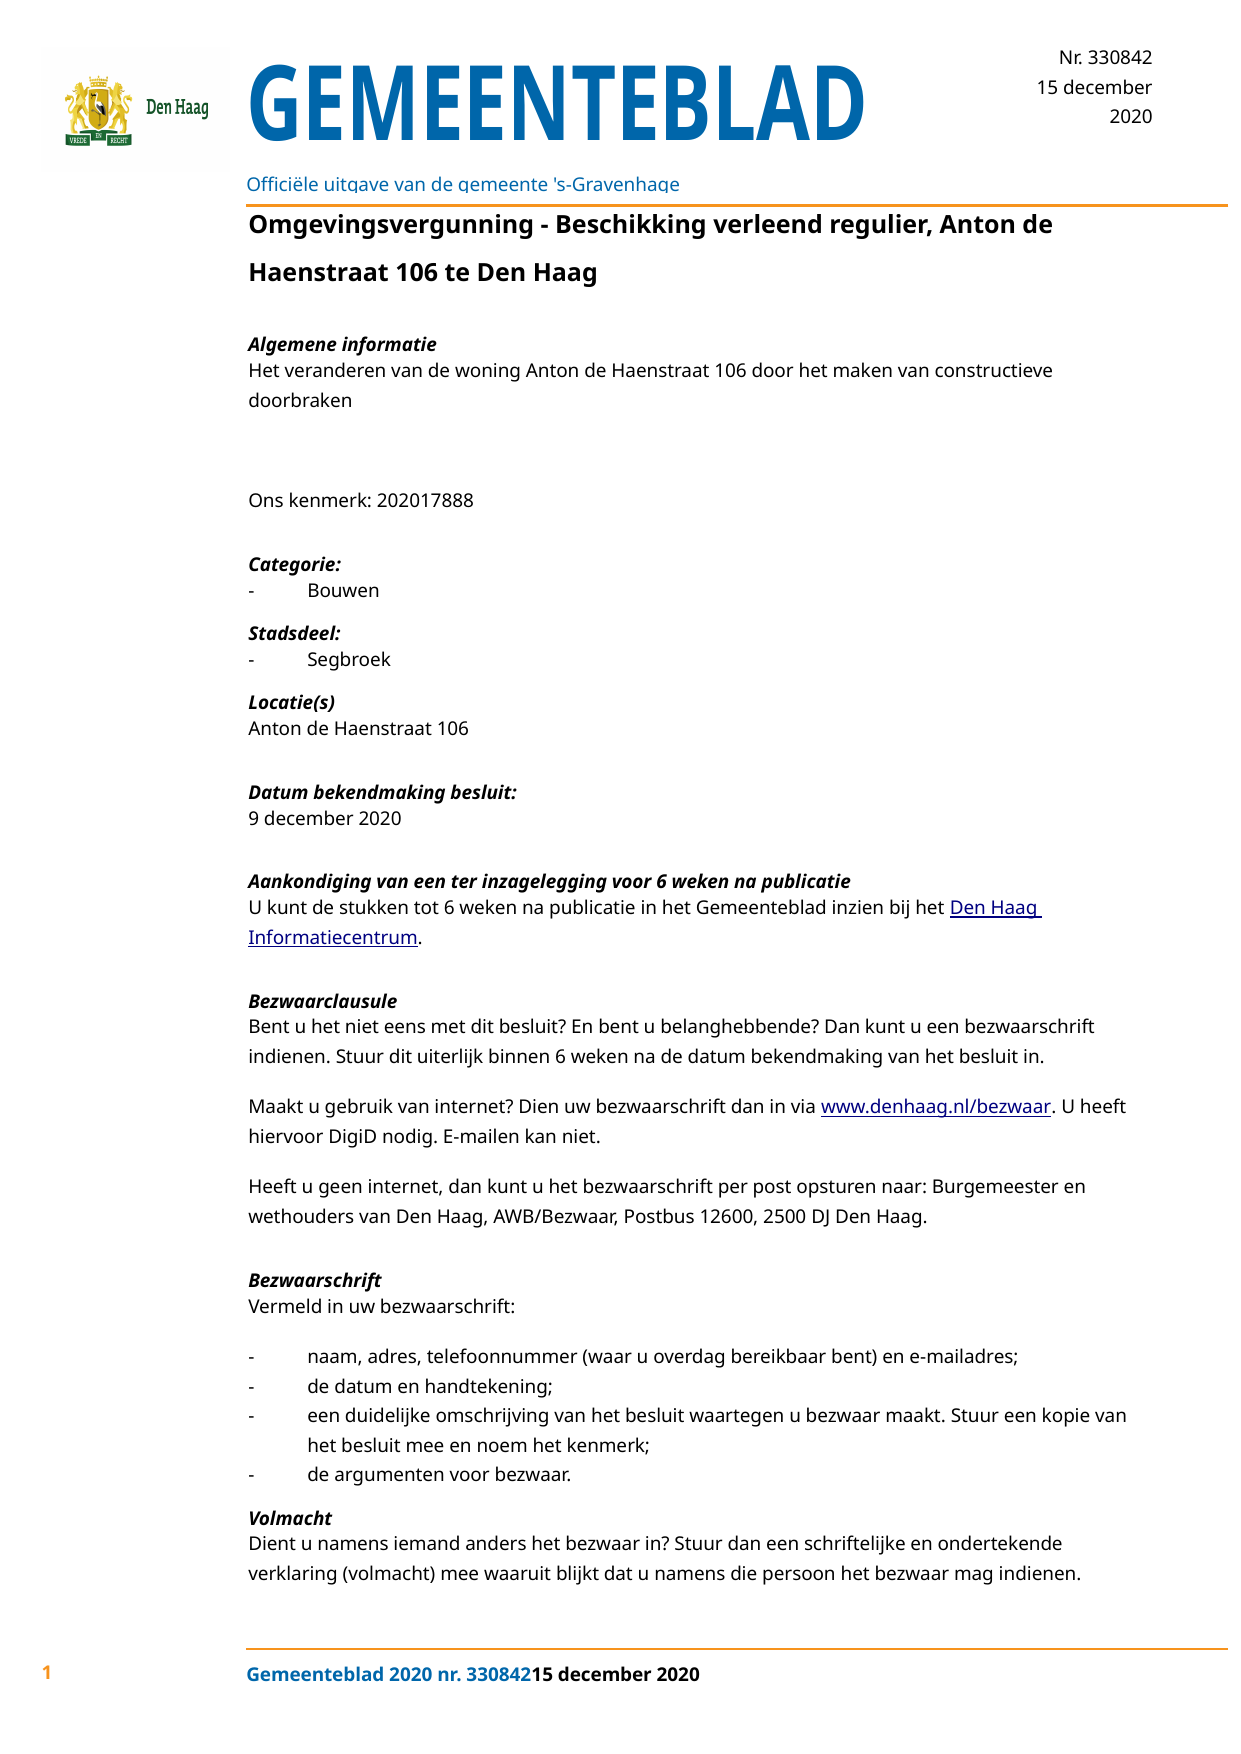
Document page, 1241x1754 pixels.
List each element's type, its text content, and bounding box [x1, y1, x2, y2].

list de datum en handtekening; [248, 1373, 1152, 1399]
text Categorie: [248, 552, 1152, 577]
text Aankondiging van een ter inzagelegging voor 6 weken na publicatie [248, 869, 1152, 894]
text U kunt de stukken tot 6 weken na publicatie in het Gemeenteblad inzien bij het Den Haag Informatiecentrum. [248, 894, 1152, 950]
text Bezwaarclausule [248, 988, 1152, 1014]
text Bent u het niet eens met dit besluit? En bent u belanghebbende? Dan kunt u een bezwaarschrift indienen. Stuur dit uiterlijk binnen 6 weken na de datum bekendmaking van het besluit in. [248, 1014, 1152, 1069]
text Volmacht [248, 1505, 1152, 1531]
list een duidelijke omschrijving van het besluit waartegen u bezwaar maakt. Stuur een kopie van het besluit mee en noem het kenmerk; [248, 1402, 1152, 1458]
text Omgevingsvergunning - Beschikking verleend regulier, Anton de Haenstraat 106 te Den Haag [248, 207, 1152, 288]
list de argumenten voor bezwaar. [248, 1462, 1152, 1487]
text Vermeld in uw bezwaarschrift: [248, 1293, 1152, 1319]
text Algemene informatie [248, 331, 1152, 357]
picture [41, 47, 231, 172]
text Ons kenmerk: 202017888 [248, 488, 1152, 513]
text Stadsdeel: [248, 620, 1152, 646]
text Locatie(s) [248, 689, 1152, 715]
text Maakt u gebruik van internet? Dien uw bezwaarschrift dan in via www.denhaag.nl/bezwaar. U heeft hiervoor DigiD nodig. E-mailen kan niet. [248, 1094, 1152, 1149]
list naam, adres, telefoonnummer (waar u overdag bereikbaar bent) en e-mailadres; [248, 1343, 1152, 1369]
text Dient u namens iemand anders het bezwaar in? Stuur dan een schriftelijke en ondertekende verklaring (volmacht) mee waaruit blijkt dat u namens die persoon het bezwaar mag indienen. [248, 1531, 1152, 1586]
text Anton de Haenstraat 106 [248, 715, 1152, 741]
list Bouwen [248, 577, 1152, 603]
text Bezwaarschrift [248, 1267, 1152, 1293]
text Datum bekendmaking besluit: [248, 779, 1152, 805]
text 9 december 2020 [248, 805, 1152, 830]
text Het veranderen van de woning Anton de Haenstraat 106 door het maken van constructieve doorbraken [248, 357, 1152, 412]
text Heeft u geen internet, dan kunt u het bezwaarschrift per post opsturen naar: Burgemeester en wethouders van Den Haag, AWB/Bezwaar, Postbus 12600, 2500 DJ Den Haag. [248, 1174, 1152, 1229]
list Segbroek [248, 646, 1152, 672]
